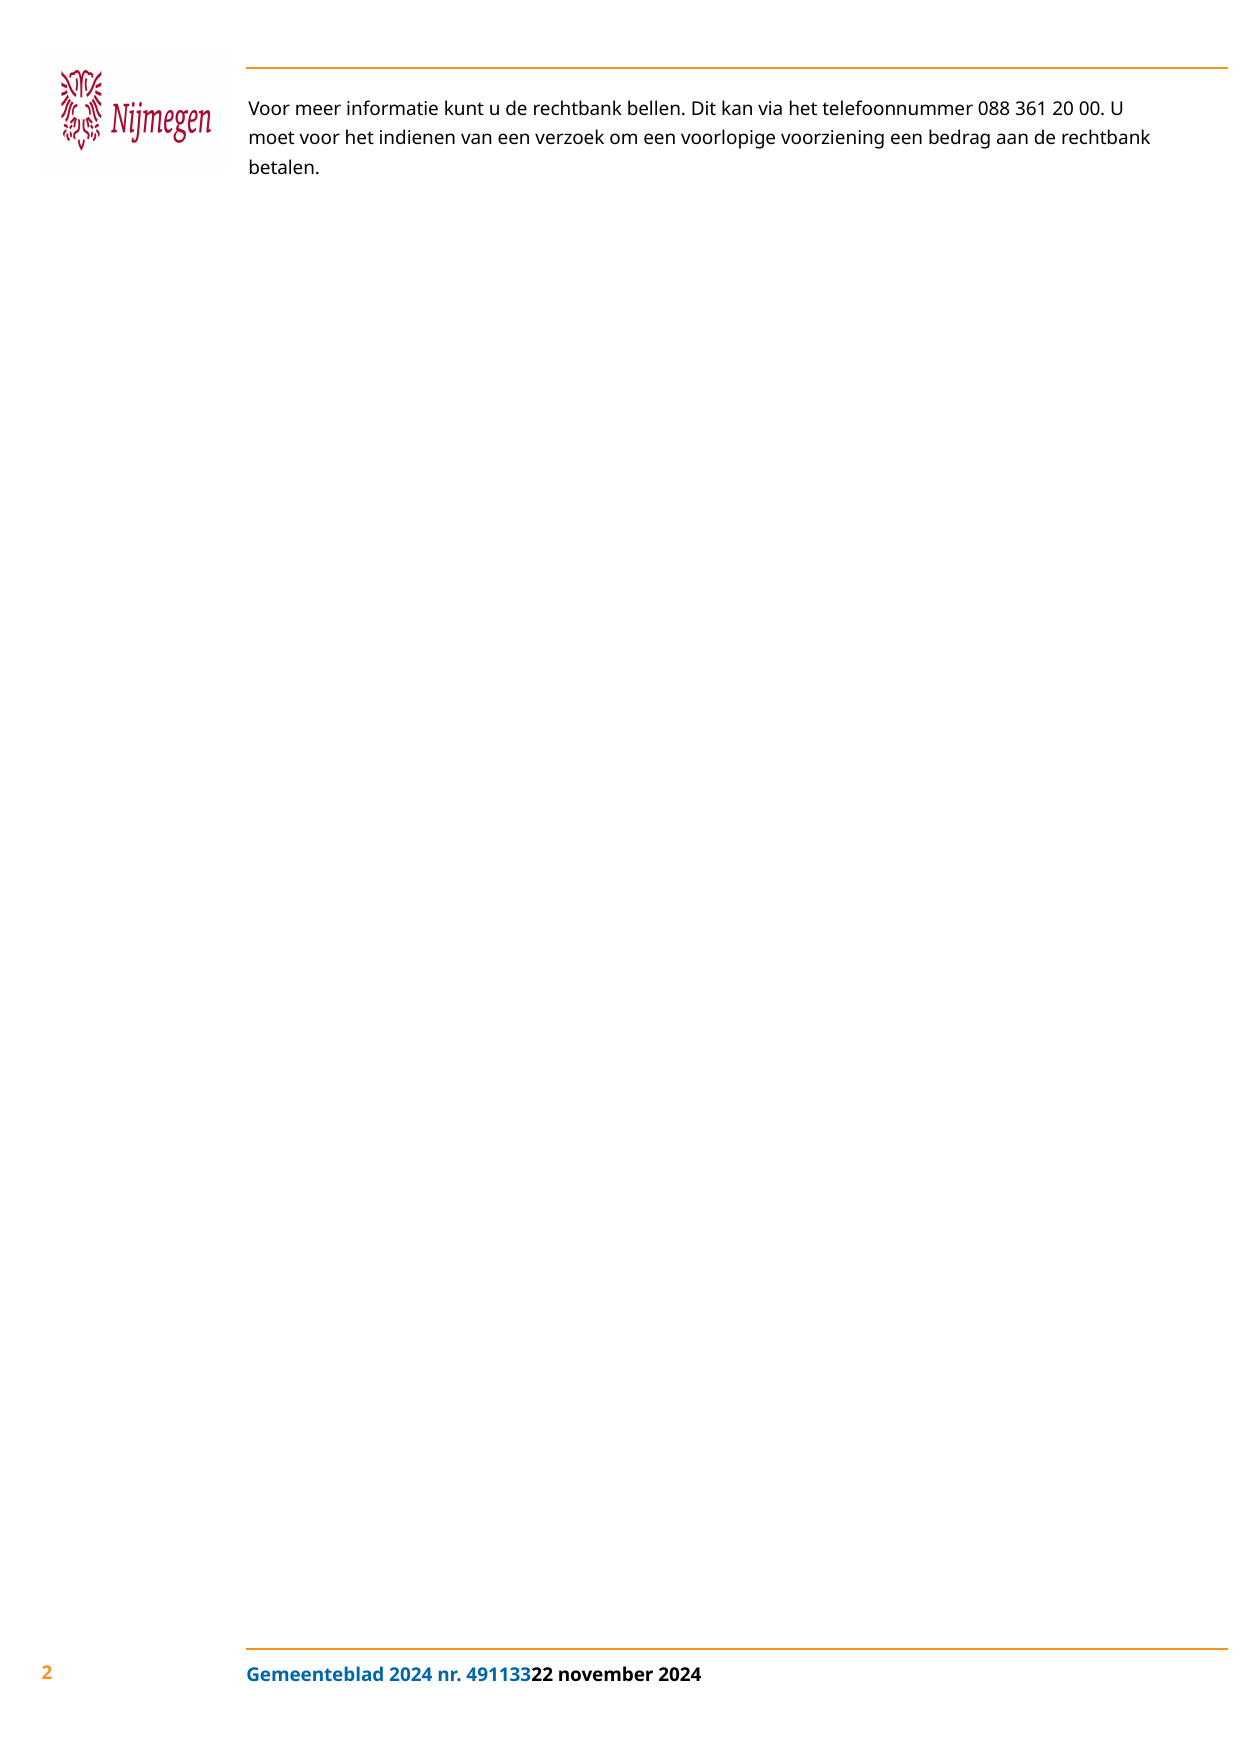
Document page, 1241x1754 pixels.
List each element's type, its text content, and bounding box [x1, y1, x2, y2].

picture [41, 47, 231, 172]
text Voor meer informatie kunt u de rechtbank bellen. Dit kan via het telefoonnummer 088 361 20 00. U moet voor het indienen van een verzoek om een voorlopige voorziening een bedrag aan de rechtbank betalen. [248, 95, 1152, 180]
